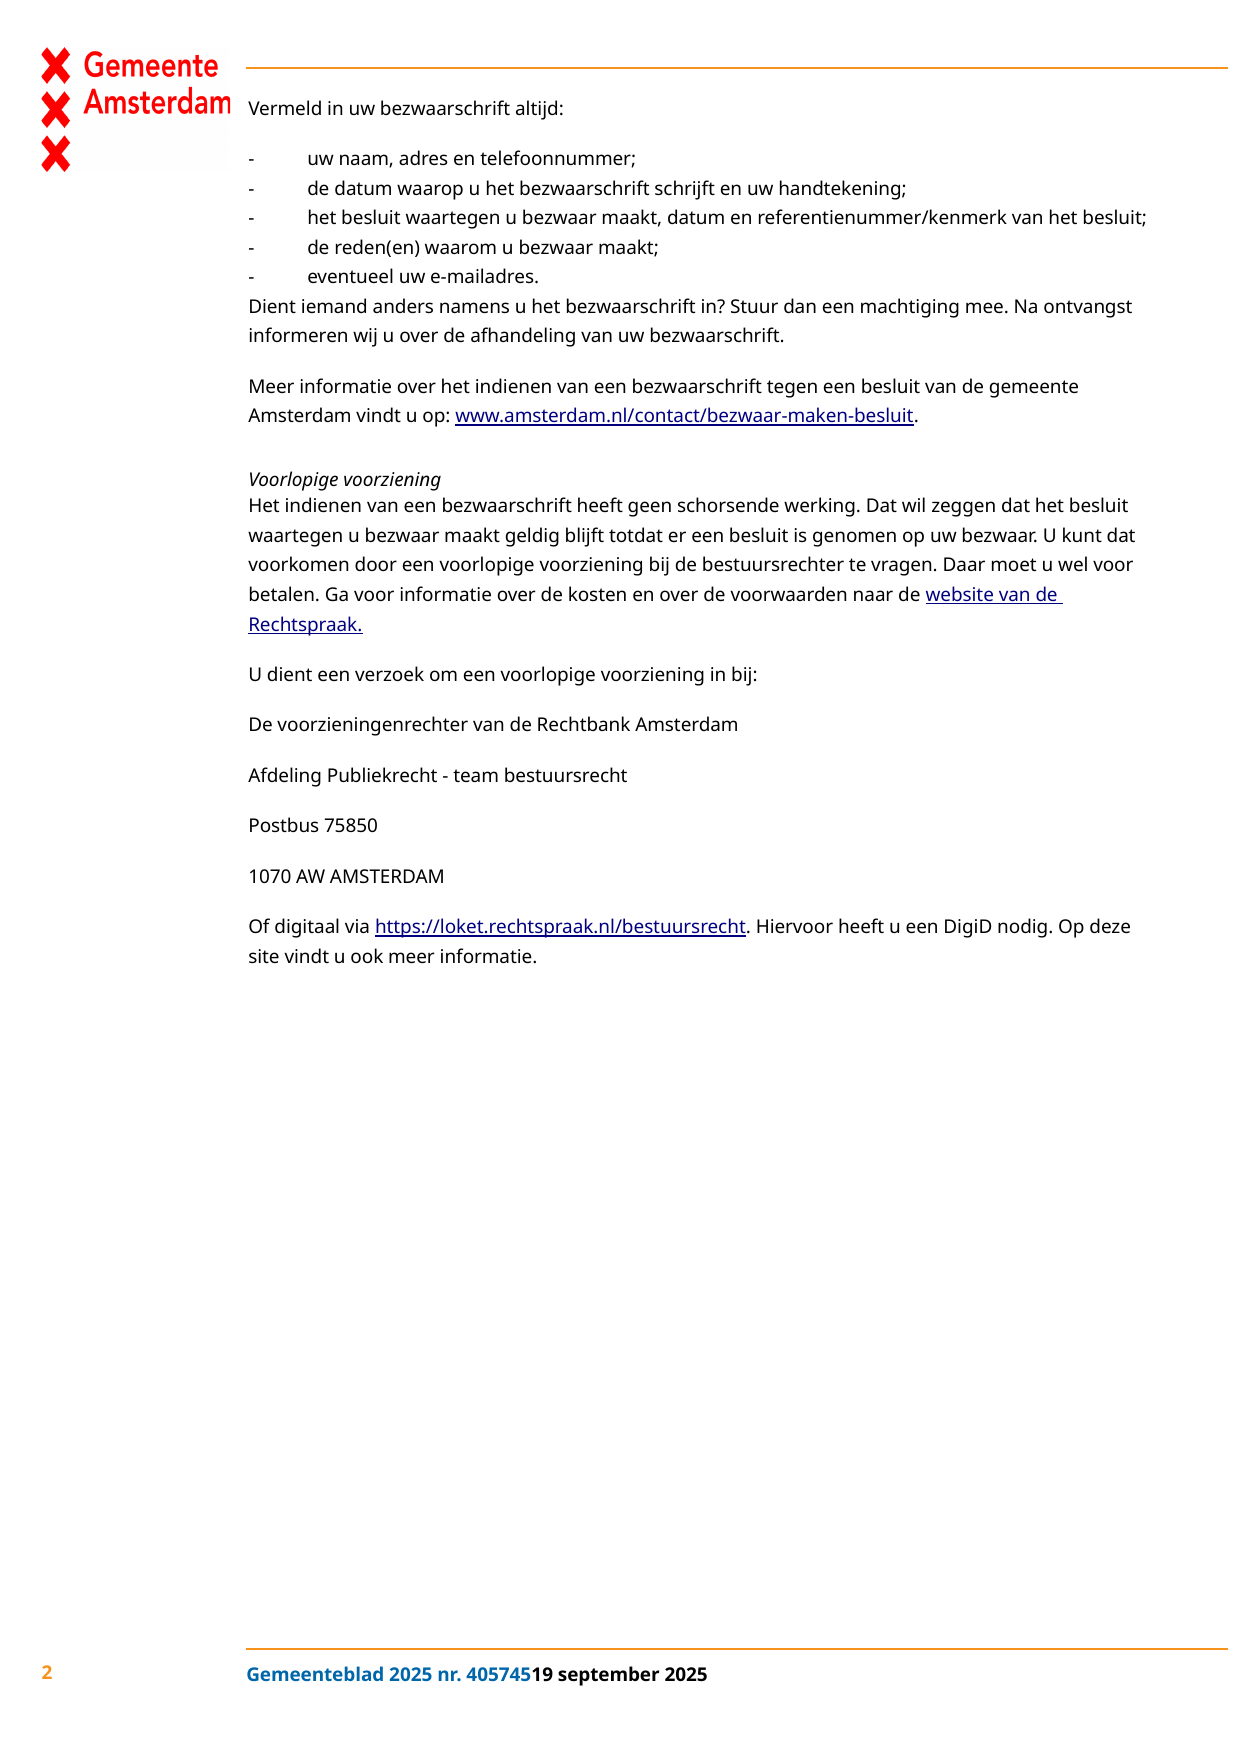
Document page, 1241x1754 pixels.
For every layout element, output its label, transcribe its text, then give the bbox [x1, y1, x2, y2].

text Meer informatie over het indienen van een bezwaarschrift tegen een besluit van de gemeente Amsterdam vindt u op: www.amsterdam.nl/contact/bezwaar-maken-besluit. [248, 373, 1152, 428]
text Het indienen van een bezwaarschrift heeft geen schorsende werking. Dat wil zeggen dat het besluit waartegen u bezwaar maakt geldig blijft totdat er een besluit is genomen op uw bezwaar. U kunt dat voorkomen door een voorlopige voorziening bij de bestuursrechter te vragen. Daar moet u wel voor betalen. Ga voor informatie over de kosten en over de voorwaarden naar de website van de Rechtspraak. [248, 492, 1152, 636]
text Voorlopige voorziening [248, 467, 1152, 492]
text Postbus 75850 [248, 812, 1152, 838]
text Of digitaal via https://loket.rechtspraak.nl/bestuursrecht. Hiervoor heeft u een DigiD nodig. Op deze site vindt u ook meer informatie. [248, 913, 1152, 968]
list de reden(en) waarom u bezwaar maakt; [248, 234, 1152, 260]
list eventueel uw e-mailadres. [248, 263, 1152, 289]
list het besluit waartegen u bezwaar maakt, datum en referentienummer/kenmerk van het besluit; [248, 204, 1152, 230]
text 1070 AW AMSTERDAM [248, 863, 1152, 888]
text U dient een verzoek om een voorlopige voorziening in bij: [248, 661, 1152, 687]
list uw naam, adres en telefoonnummer; [248, 145, 1152, 171]
text Afdeling Publiekrecht - team bestuursrecht [248, 762, 1152, 788]
text Vermeld in uw bezwaarschrift altijd: [248, 95, 1152, 121]
text Dient iemand anders namens u het bezwaarschrift in? Stuur dan een machtiging mee. Na ontvangst informeren wij u over de afhandeling van uw bezwaarschrift. [248, 293, 1152, 348]
text De voorzieningenrechter van de Rechtbank Amsterdam [248, 712, 1152, 737]
list de datum waarop u het bezwaarschrift schrijft en uw handtekening; [248, 175, 1152, 201]
picture [41, 47, 231, 172]
